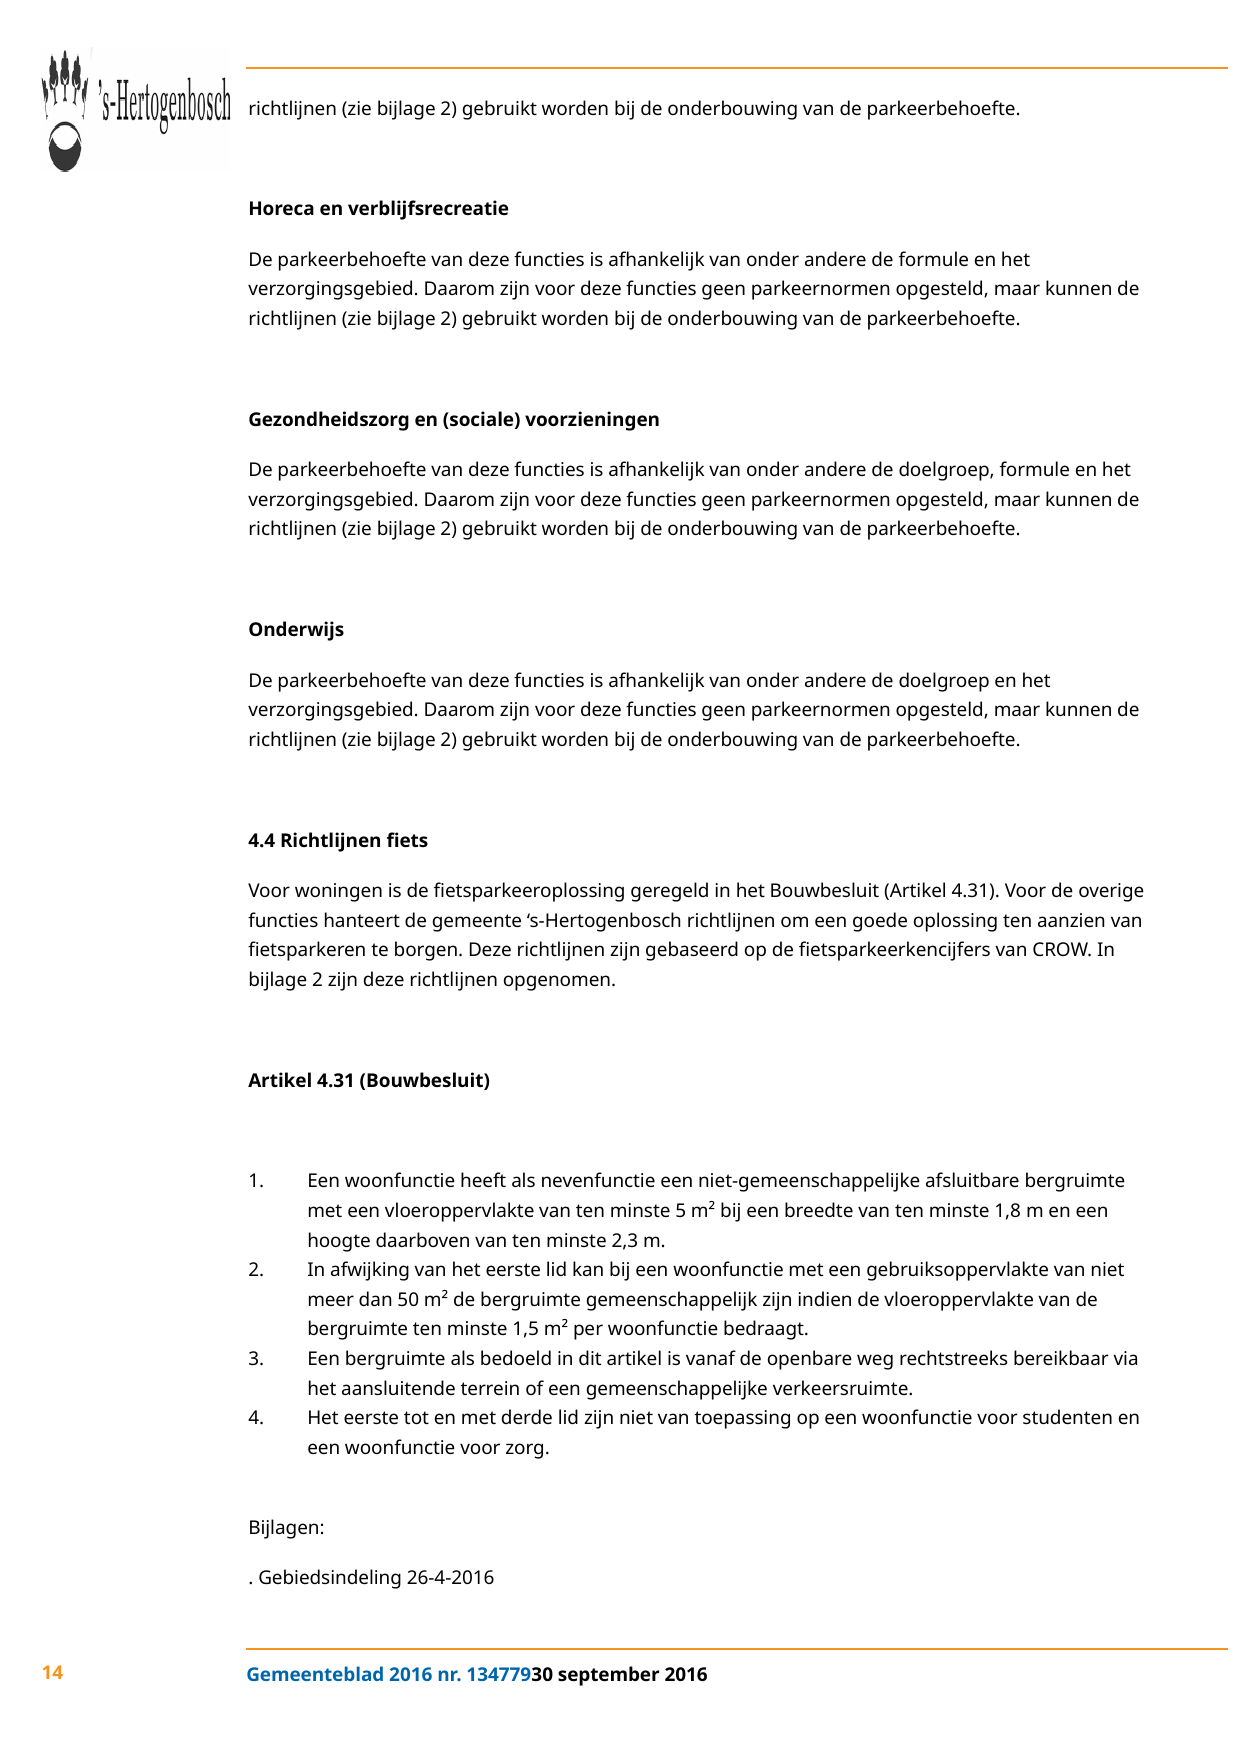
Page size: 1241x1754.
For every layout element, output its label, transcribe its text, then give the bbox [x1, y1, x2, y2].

text richtlijnen (zie bijlage 2) gebruikt worden bij de onderbouwing van de parkeerbehoefte. [248, 95, 1152, 121]
text Artikel 4.31 (Bouwbesluit) [248, 1067, 1152, 1093]
text 4.4 Richtlijnen fiets [248, 827, 1152, 853]
text Bijlagen: [248, 1514, 1152, 1540]
list Het eerste tot en met derde lid zijn niet van toepassing op een woonfunctie voor studenten en een woonfunctie voor zorg. [248, 1404, 1152, 1460]
list In afwijking van het eerste lid kan bij een woonfunctie met een gebruiksoppervlakte van niet meer dan 50 m² de bergruimte gemeenschappelijk zijn indien de vloeroppervlakte van de bergruimte ten minste 1,5 m² per woonfunctie bedraagt. [248, 1256, 1152, 1341]
list Een woonfunctie heeft als nevenfunctie een niet-gemeenschappelijke afsluitbare bergruimte met een vloeroppervlakte van ten minste 5 m² bij een breedte van ten minste 1,8 m en een hoogte daarboven van ten minste 2,3 m. [248, 1168, 1152, 1253]
list Een bergruimte als bedoeld in dit artikel is vanaf de openbare weg rechtstreeks bereikbaar via het aansluitende terrein of een gemeenschappelijke verkeersruimte. [248, 1345, 1152, 1401]
text De parkeerbehoefte van deze functies is afhankelijk van onder andere de doelgroep en het verzorgingsgebied. Daarom zijn voor deze functies geen parkeernormen opgesteld, maar kunnen de richtlijnen (zie bijlage 2) gebruikt worden bij de onderbouwing van de parkeerbehoefte. [248, 667, 1152, 752]
text Horeca en verblijfsrecreatie [248, 196, 1152, 221]
text Voor woningen is de fietsparkeeroplossing geregeld in het Bouwbesluit (Artikel 4.31). Voor de overige functies hanteert de gemeente ‘s-Hertogenbosch richtlijnen om een goede oplossing ten aanzien van fietsparkeren te borgen. Deze richtlijnen zijn gebaseerd op de fietsparkeerkencijfers van CROW. In bijlage 2 zijn deze richtlijnen opgenomen. [248, 877, 1152, 992]
text Gezondheidszorg en (sociale) voorzieningen [248, 406, 1152, 432]
text De parkeerbehoefte van deze functies is afhankelijk van onder andere de doelgroep, formule en het verzorgingsgebied. Daarom zijn voor deze functies geen parkeernormen opgesteld, maar kunnen de richtlijnen (zie bijlage 2) gebruikt worden bij de onderbouwing van de parkeerbehoefte. [248, 456, 1152, 541]
text De parkeerbehoefte van deze functies is afhankelijk van onder andere de formule en het verzorgingsgebied. Daarom zijn voor deze functies geen parkeernormen opgesteld, maar kunnen de richtlijnen (zie bijlage 2) gebruikt worden bij de onderbouwing van de parkeerbehoefte. [248, 246, 1152, 331]
text Onderwijs [248, 616, 1152, 642]
text . Gebiedsindeling 26-4-2016 [248, 1564, 1152, 1590]
picture [41, 47, 231, 172]
